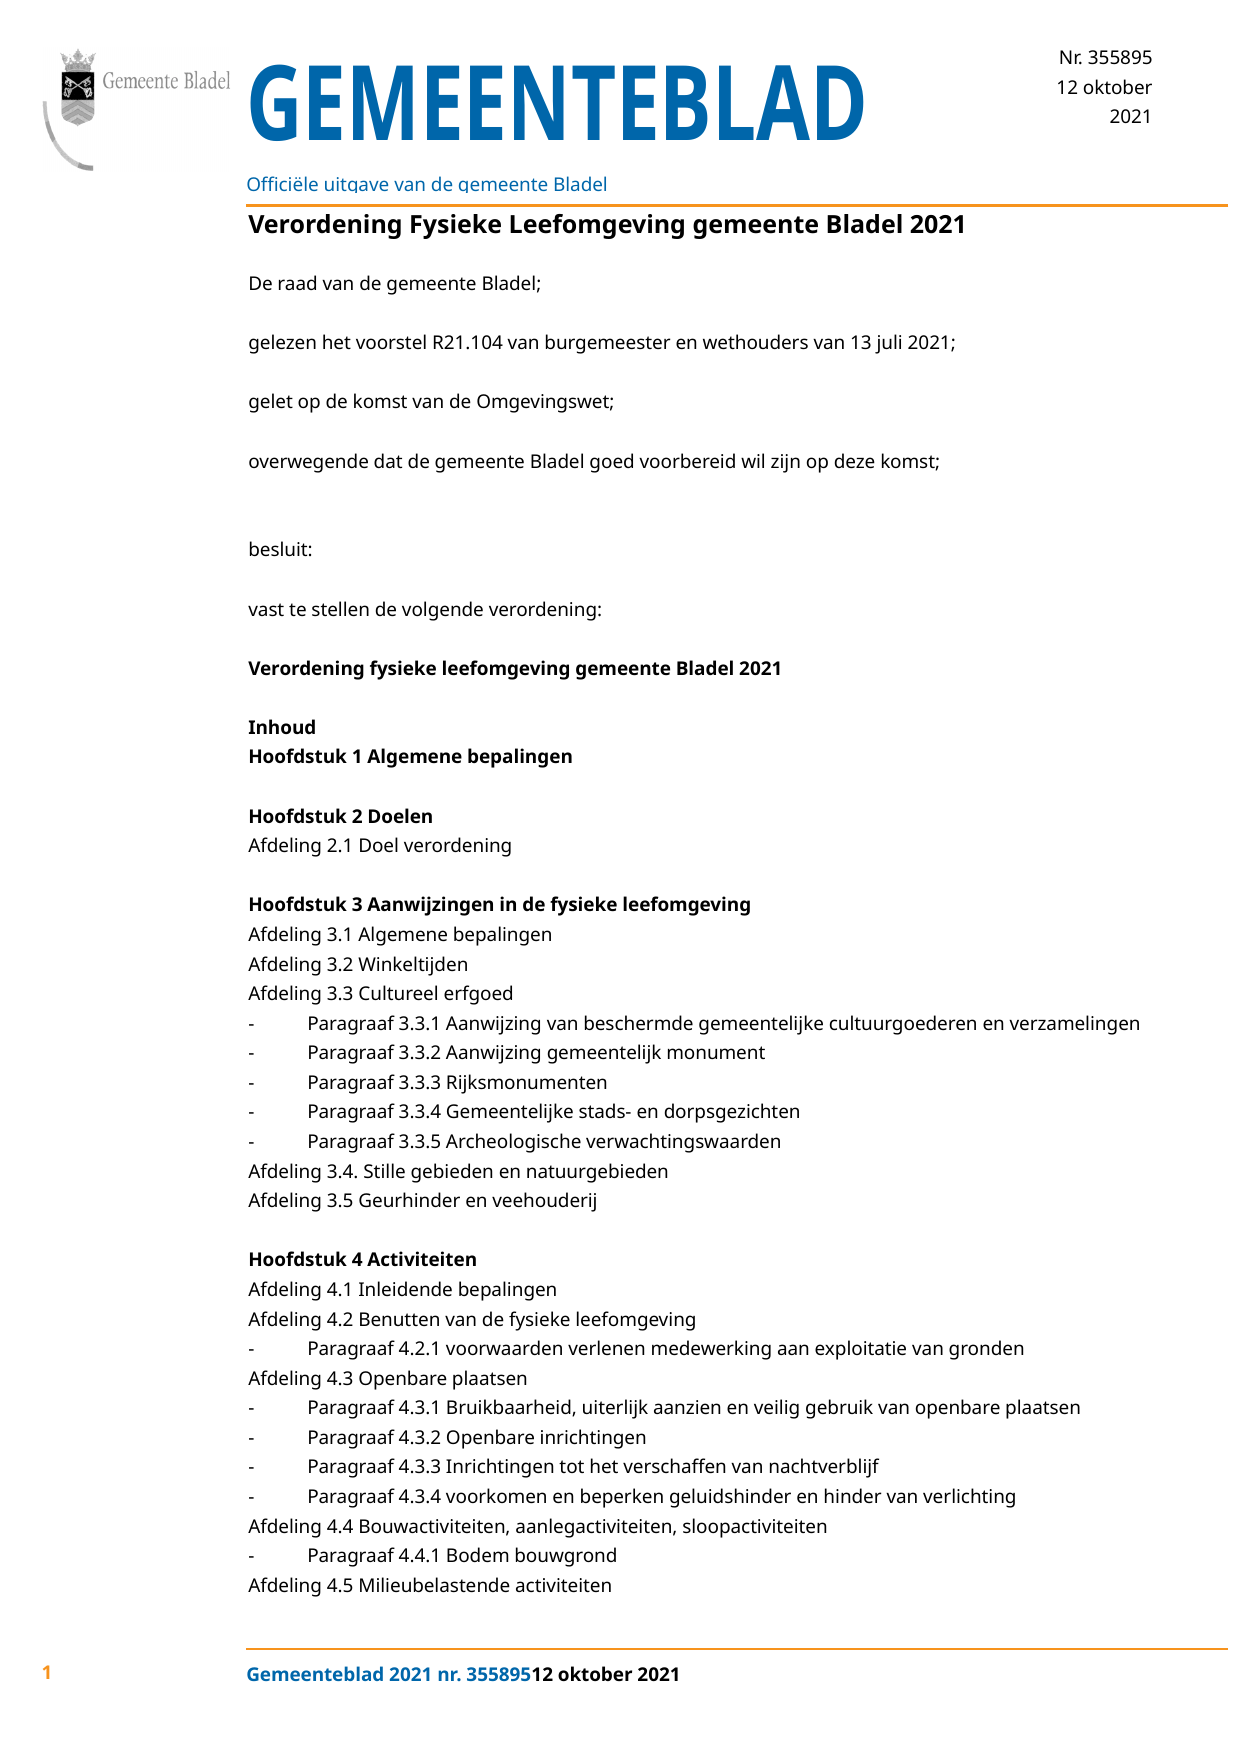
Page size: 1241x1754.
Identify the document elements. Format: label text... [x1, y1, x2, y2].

text Afdeling 2.1 Doel verordening [248, 832, 1152, 858]
text gelet op de komst van de Omgevingswet; [248, 389, 1152, 414]
list Paragraaf 4.3.2 Openbare inrichtingen [248, 1424, 1152, 1450]
list Paragraaf 4.4.1 Bodem bouwgrond [248, 1542, 1152, 1568]
text vast te stellen de volgende verordening: [248, 596, 1152, 621]
list Paragraaf 4.3.4 voorkomen en beperken geluidshinder en hinder van verlichting [248, 1483, 1152, 1509]
text Afdeling 4.1 Inleidende bepalingen [248, 1276, 1152, 1302]
text Inhoud [248, 714, 1152, 740]
text Hoofdstuk 1 Algemene bepalingen [248, 744, 1152, 769]
text Afdeling 4.5 Milieubelastende activiteiten [248, 1572, 1152, 1598]
list Paragraaf 3.3.5 Archeologische verwachtingswaarden [248, 1128, 1152, 1154]
text De raad van de gemeente Bladel; [248, 270, 1152, 296]
text gelezen het voorstel R21.104 van burgemeester en wethouders van 13 juli 2021; [248, 329, 1152, 355]
text Afdeling 4.3 Openbare plaatsen [248, 1365, 1152, 1391]
text besluit: [248, 537, 1152, 562]
list Paragraaf 3.3.3 Rijksmonumenten [248, 1069, 1152, 1095]
text Hoofdstuk 2 Doelen [248, 803, 1152, 828]
text Hoofdstuk 4 Activiteiten [248, 1247, 1152, 1272]
list Paragraaf 3.3.2 Aanwijzing gemeentelijk monument [248, 1039, 1152, 1065]
text Afdeling 3.2 Winkeltijden [248, 951, 1152, 976]
text Verordening fysieke leefomgeving gemeente Bladel 2021 [248, 655, 1152, 681]
list Paragraaf 4.3.3 Inrichtingen tot het verschaffen van nachtverblijf [248, 1454, 1152, 1479]
text Verordening Fysieke Leefomgeving gemeente Bladel 2021 [248, 207, 1152, 241]
text Afdeling 3.4. Stille gebieden en natuurgebieden [248, 1158, 1152, 1183]
text Afdeling 4.4 Bouwactiviteiten, aanlegactiviteiten, sloopactiviteiten [248, 1513, 1152, 1538]
list Paragraaf 3.3.4 Gemeentelijke stads- en dorpsgezichten [248, 1099, 1152, 1124]
text Afdeling 3.5 Geurhinder en veehouderij [248, 1187, 1152, 1213]
text Afdeling 3.1 Algemene bepalingen [248, 921, 1152, 947]
list Paragraaf 4.3.1 Bruikbaarheid, uiterlijk aanzien en veilig gebruik van openbare plaatsen [248, 1394, 1152, 1420]
list Paragraaf 3.3.1 Aanwijzing van beschermde gemeentelijke cultuurgoederen en verzamelingen [248, 1010, 1152, 1036]
text Afdeling 4.2 Benutten van de fysieke leefomgeving [248, 1306, 1152, 1331]
text Hoofdstuk 3 Aanwijzingen in de fysieke leefomgeving [248, 892, 1152, 917]
text overwegende dat de gemeente Bladel goed voorbereid wil zijn op deze komst; [248, 448, 1152, 473]
list Paragraaf 4.2.1 voorwaarden verlenen medewerking aan exploitatie van gronden [248, 1335, 1152, 1361]
text Afdeling 3.3 Cultureel erfgoed [248, 980, 1152, 1006]
picture [41, 47, 231, 172]
